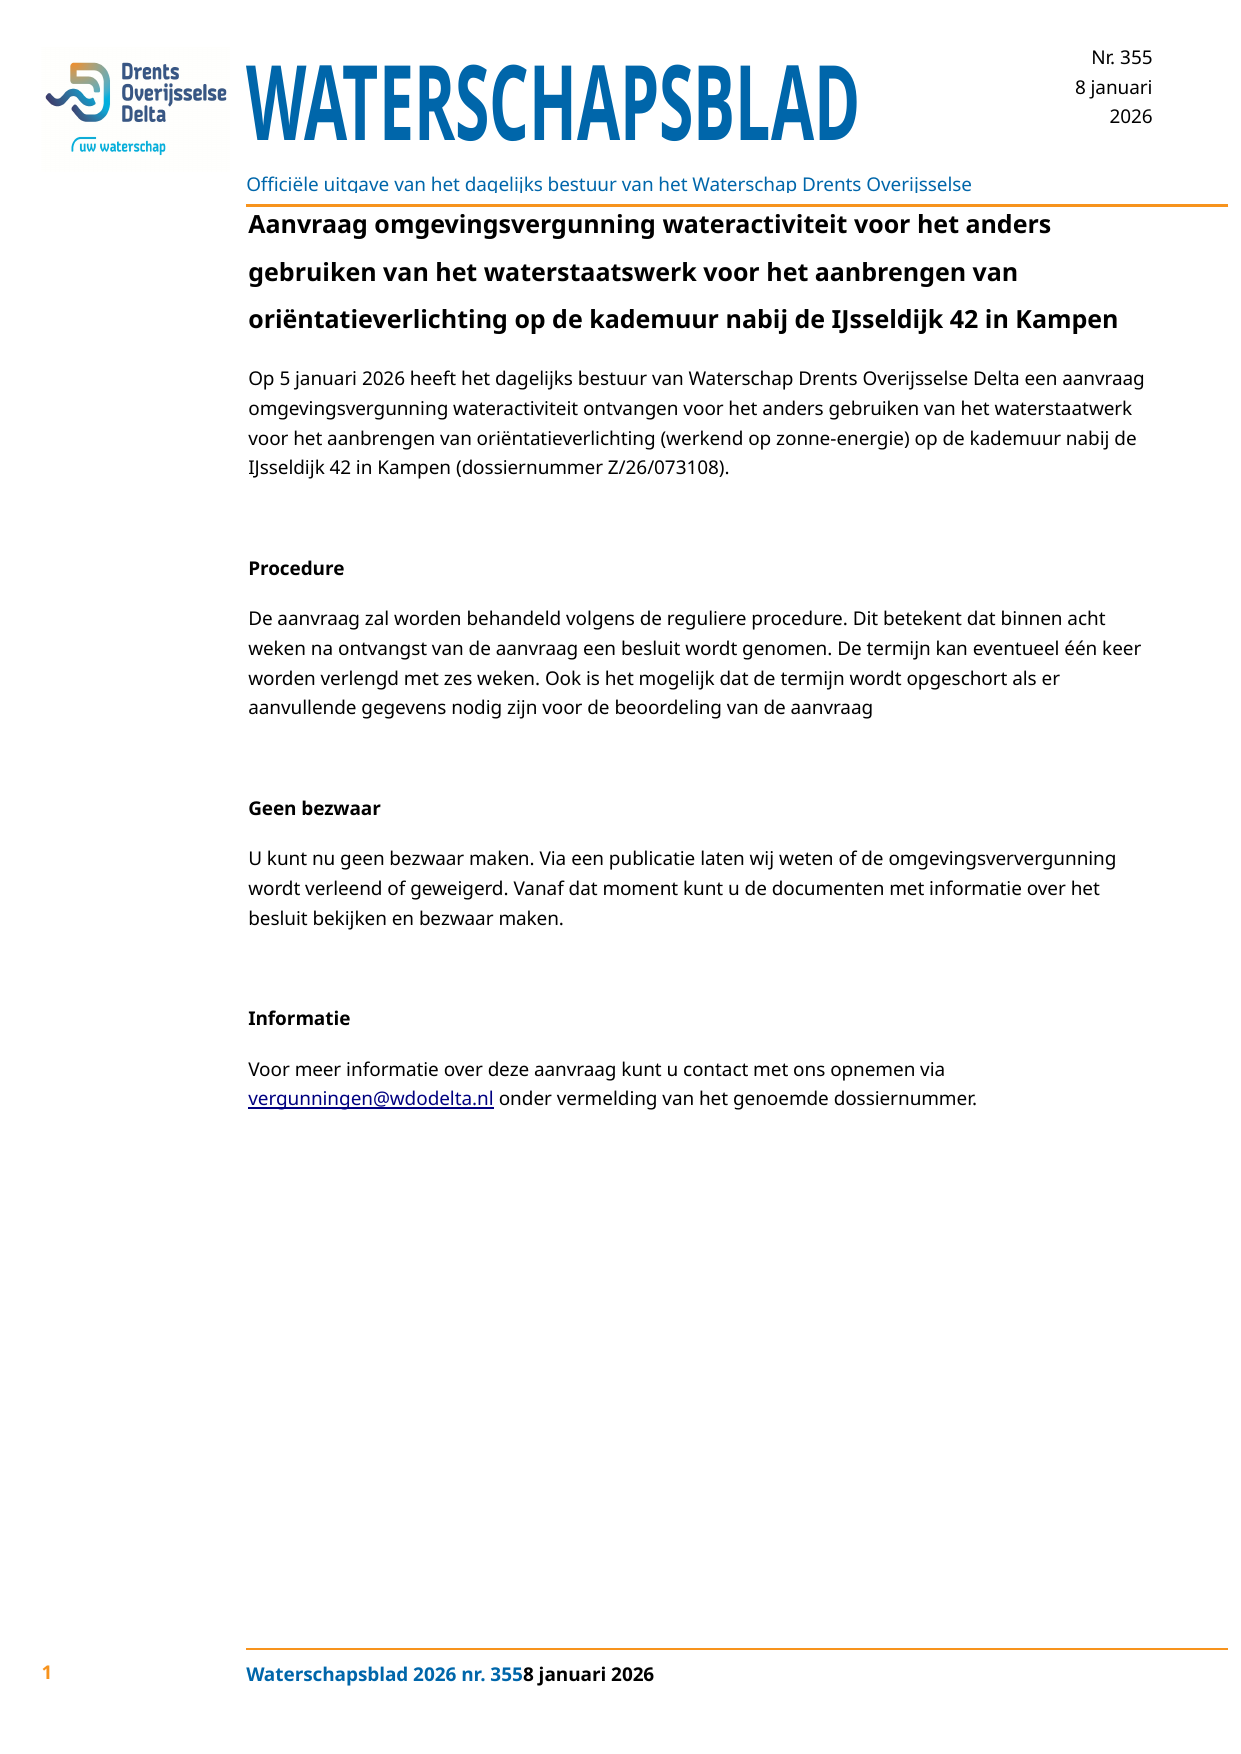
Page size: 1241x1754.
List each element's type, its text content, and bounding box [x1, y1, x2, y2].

text Voor meer informatie over deze aanvraag kunt u contact met ons opnemen via vergunningen@wdodelta.nl onder vermelding van het genoemde dossiernummer. [248, 1056, 1152, 1111]
text Geen bezwaar [248, 795, 1152, 821]
text Procedure [248, 555, 1152, 581]
text Op 5 januari 2026 heeft het dagelijks bestuur van Waterschap Drents Overijsselse Delta een aanvraag omgevingsvergunning wateractiviteit ontvangen voor het anders gebruiken van het waterstaatwerk voor het aanbrengen van oriëntatieverlichting (werkend op zonne-energie) op de kademuur nabij de IJsseldijk 42 in Kampen (dossiernummer Z/26/073108). [248, 366, 1152, 480]
picture [41, 47, 231, 172]
text Aanvraag omgevingsvergunning wateractiviteit voor het anders gebruiken van het waterstaatswerk voor het aanbrengen van oriëntatieverlichting op de kademuur nabij de IJsseldijk 42 in Kampen [248, 207, 1152, 336]
text U kunt nu geen bezwaar maken. Via een publicatie laten wij weten of de omgevingsververgunning wordt verleend of geweigerd. Vanaf dat moment kunt u de documenten met informatie over het besluit bekijken en bezwaar maken. [248, 846, 1152, 930]
text De aanvraag zal worden behandeld volgens de reguliere procedure. Dit betekent dat binnen acht weken na ontvangst van de aanvraag een besluit wordt genomen. De termijn kan eventueel één keer worden verlengd met zes weken. Ook is het mogelijk dat de termijn wordt opgeschort als er aanvullende gegevens nodig zijn voor de beoordeling van de aanvraag [248, 606, 1152, 720]
text Informatie [248, 1006, 1152, 1031]
